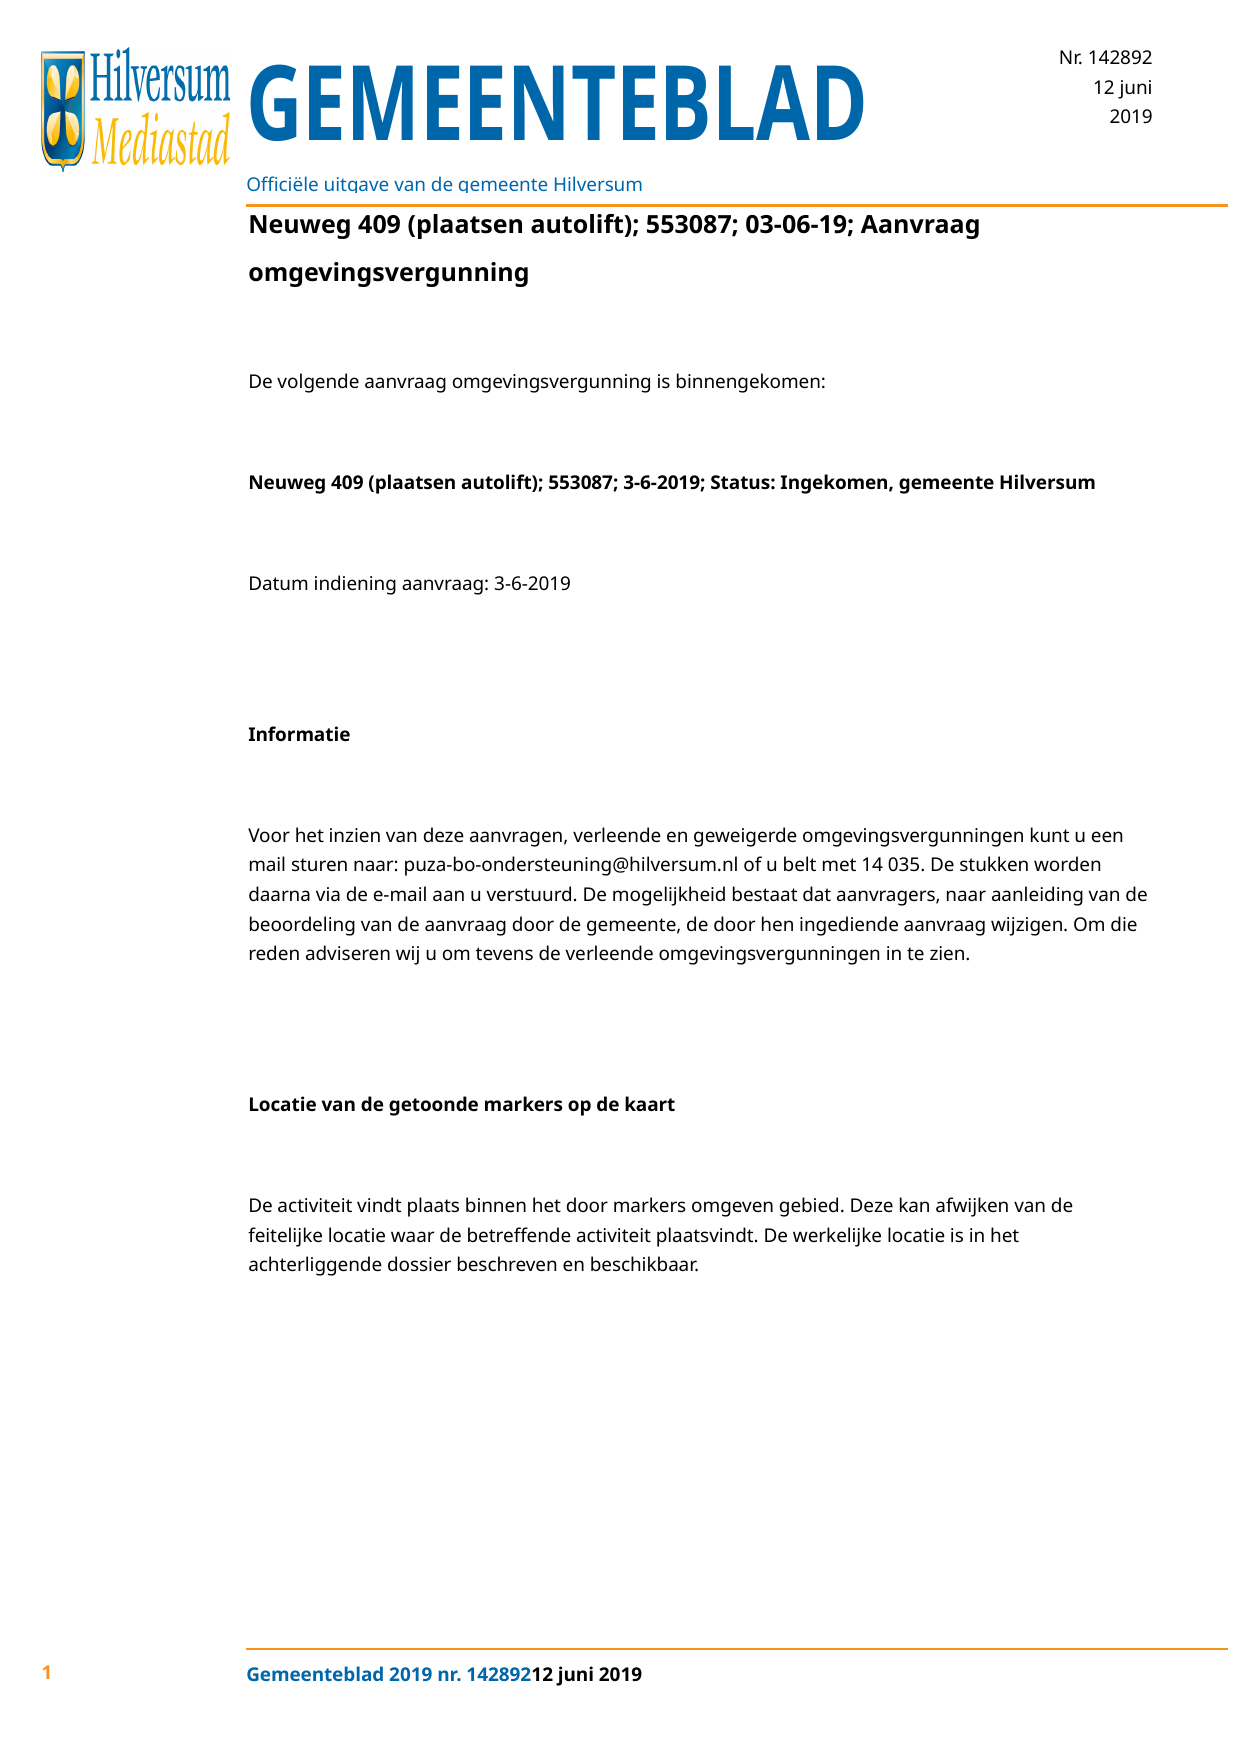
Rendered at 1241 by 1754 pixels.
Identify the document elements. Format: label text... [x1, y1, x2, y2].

text Voor het inzien van deze aanvragen, verleende en geweigerde omgevingsvergunningen kunt u een mail sturen naar: puza-bo-ondersteuning@hilversum.nl of u belt met 14 035. De stukken worden daarna via de e-mail aan u verstuurd. De mogelijkheid bestaat dat aanvragers, naar aanleiding van de beoordeling van de aanvraag door de gemeente, de door hen ingediende aanvraag wijzigen. Om die reden adviseren wij u om tevens de verleende omgevingsvergunningen in te zien. [248, 822, 1152, 966]
picture [41, 47, 231, 172]
text Neuweg 409 (plaatsen autolift); 553087; 3-6-2019; Status: Ingekomen, gemeente Hilversum [248, 469, 1152, 495]
text Informatie [248, 721, 1152, 747]
text Locatie van de getoonde markers op de kaart [248, 1092, 1152, 1117]
text Datum indiening aanvraag: 3-6-2019 [248, 570, 1152, 596]
text De activiteit vindt plaats binnen het door markers omgeven gebied. Deze kan afwijken van de feitelijke locatie waar de betreffende activiteit plaatsvindt. De werkelijke locatie is in het achterliggende dossier beschreven en beschikbaar. [248, 1192, 1152, 1277]
text Neuweg 409 (plaatsen autolift); 553087; 03-06-19; Aanvraag omgevingsvergunning [248, 207, 1152, 288]
text De volgende aanvraag omgevingsvergunning is binnengekomen: [248, 368, 1152, 394]
